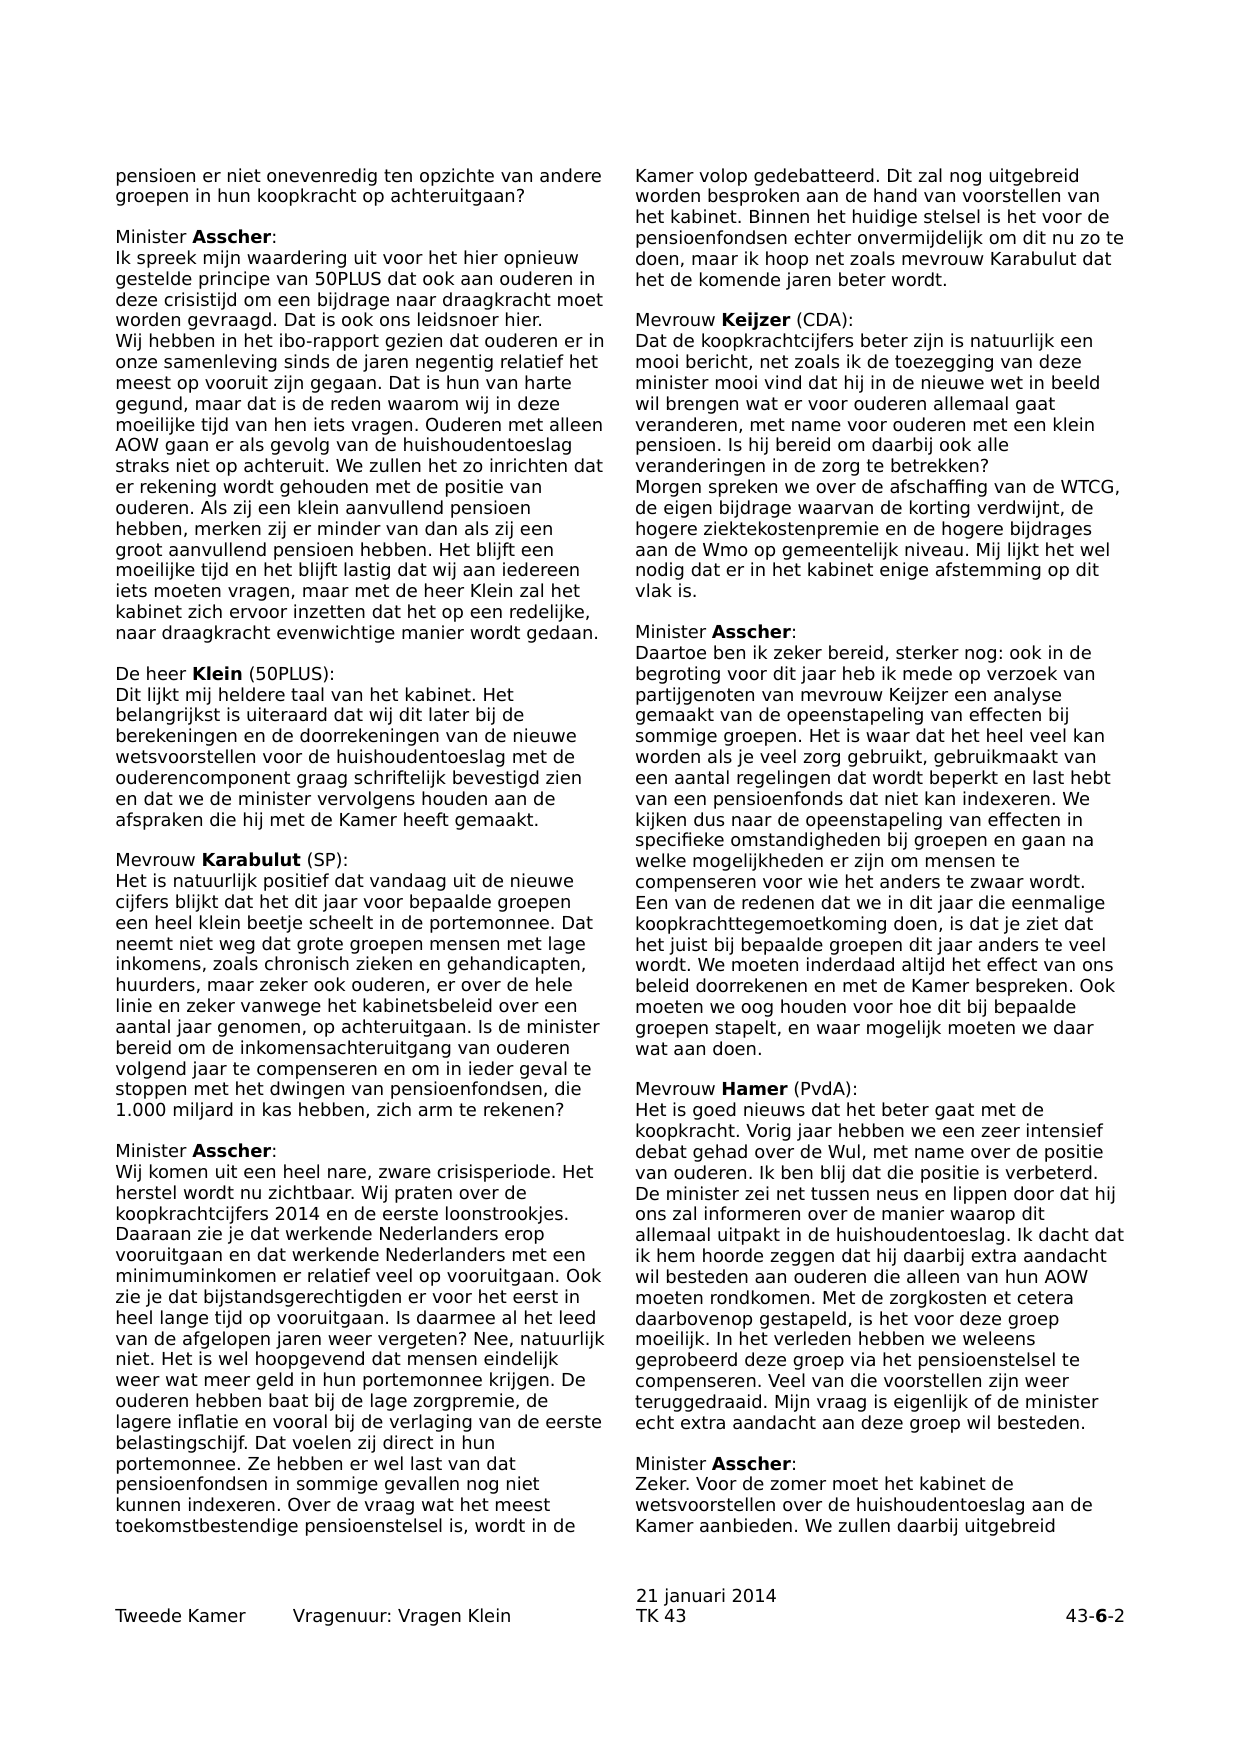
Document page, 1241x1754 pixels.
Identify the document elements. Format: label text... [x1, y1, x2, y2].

text Wij hebben in het ibo-rapport gezien dat ouderen er in onze samenleving sinds de jaren negentig relatief het meest op vooruit zijn gegaan. Dat is hun van harte gegund, maar dat is de reden waarom wij in deze moeilijke tijd van hen iets vragen. Ouderen met alleen AOW gaan er als gevolg van de huishoudentoeslag straks niet op achteruit. We zullen het zo inrichten dat er rekening wordt gehouden met de positie van ouderen. Als zij een klein aanvullend pensioen hebben, merken zij er minder van dan als zij een groot aanvullend pensioen hebben. Het blijft een moeilijke tijd en het blijft lastig dat wij aan iedereen iets moeten vragen, maar met de heer Klein zal het kabinet zich ervoor inzetten dat het op een redelijke, naar draagkracht evenwichtige manier wordt gedaan. [115, 331, 605, 643]
text Dat de koopkrachtcijfers beter zijn is natuurlijk een mooi bericht, net zoals ik de toezegging van deze minister mooi vind dat hij in de nieuwe wet in beeld wil brengen wat er voor ouderen allemaal gaat veranderen, met name voor ouderen met een klein pensioen. Is hij bereid om daarbij ook alle veranderingen in de zorg te betrekken? [635, 331, 1125, 477]
text Daartoe ben ik zeker bereid, sterker nog: ook in de begroting voor dit jaar heb ik mede op verzoek van partijgenoten van mevrouw Keijzer een analyse gemaakt van de opeenstapeling van effecten bij sommige groepen. Het is waar dat het heel veel kan worden als je veel zorg gebruikt, gebruikmaakt van een aantal regelingen dat wordt beperkt en last hebt van een pensioenfonds dat niet kan indexeren. We kijken dus naar de opeenstapeling van effecten in specifieke omstandigheden bij groepen en gaan na welke mogelijkheden er zijn om mensen te compenseren voor wie het anders te zwaar wordt. Een van de redenen dat we in dit jaar die eenmalige koopkrachttegemoetkoming doen, is dat je ziet dat het juist bij bepaalde groepen dit jaar anders te veel wordt. We moeten inderdaad altijd het effect van ons beleid doorrekenen en met de Kamer bespreken. Ook moeten we oog houden voor hoe dit bij bepaalde groepen stapelt, en waar mogelijk moeten we daar wat aan doen. [635, 643, 1125, 1059]
text Minister Asscher: [635, 1453, 1125, 1474]
text Morgen spreken we over de afschaffing van de WTCG, de eigen bijdrage waarvan de korting verdwijnt, de hogere ziektekostenpremie en de hogere bijdrages aan de Wmo op gemeentelijk niveau. Mij lijkt het wel nodig dat er in het kabinet enige afstemming op dit vlak is. [635, 477, 1125, 602]
text Het is goed nieuws dat het beter gaat met de koopkracht. Vorig jaar hebben we een zeer intensief debat gehad over de Wul, met name over de positie van ouderen. Ik ben blij dat die positie is verbeterd. De minister zei net tussen neus en lippen door dat hij ons zal informeren over de manier waarop dit allemaal uitpakt in de huishoudentoeslag. Ik dacht dat ik hem hoorde zeggen dat hij daarbij extra aandacht wil besteden aan ouderen die alleen van hun AOW moeten rondkomen. Met de zorgkosten et cetera daarbovenop gestapeld, is het voor deze groep moeilijk. In het verleden hebben we weleens geprobeerd deze groep via het pensioenstelsel te compenseren. Veel van die voorstellen zijn weer teruggedraaid. Mijn vraag is eigenlijk of de minister echt extra aandacht aan deze groep wil besteden. [635, 1100, 1125, 1433]
text Minister Asscher: [115, 1141, 605, 1162]
text Mevrouw Hamer (PvdA): [635, 1079, 1125, 1100]
text Wij komen uit een heel nare, zware crisisperiode. Het herstel wordt nu zichtbaar. Wij praten over de koopkrachtcijfers 2014 en de eerste loonstrookjes. Daaraan zie je dat werkende Nederlanders erop vooruitgaan en dat werkende Nederlanders met een minimuminkomen er relatief veel op vooruitgaan. Ook zie je dat bijstandsgerechtigden er voor het eerst in heel lange tijd op vooruitgaan. Is daarmee al het leed van de afgelopen jaren weer vergeten? Nee, natuurlijk niet. Het is wel hoopgevend dat mensen eindelijk weer wat meer geld in hun portemonnee krijgen. De ouderen hebben baat bij de lage zorgpremie, de lagere inflatie en vooral bij de verlaging van de eerste belastingschijf. Dat voelen zij direct in hun portemonnee. Ze hebben er wel last van dat pensioenfondsen in sommige gevallen nog niet kunnen indexeren. Over de vraag wat het meest toekomstbestendige pensioenstelsel is, wordt in de [115, 1162, 605, 1537]
text Mevrouw Keijzer (CDA): [635, 310, 1125, 331]
text De heer Klein (50PLUS): [115, 663, 605, 684]
text Mevrouw Karabulut (SP): [115, 850, 605, 871]
text pensioen er niet onevenredig ten opzichte van andere groepen in hun koopkracht op achteruitgaan? [115, 165, 605, 207]
text Minister Asscher: [115, 227, 605, 248]
text Kamer volop gedebatteerd. Dit zal nog uitgebreid worden besproken aan de hand van voorstellen van het kabinet. Binnen het huidige stelsel is het voor de pensioenfondsen echter onvermijdelijk om dit nu zo te doen, maar ik hoop net zoals mevrouw Karabulut dat het de komende jaren beter wordt. [635, 165, 1125, 290]
text Zeker. Voor de zomer moet het kabinet de wetsvoorstellen over de huishoudentoeslag aan de Kamer aanbieden. We zullen daarbij uitgebreid [635, 1474, 1125, 1537]
text Het is natuurlijk positief dat vandaag uit de nieuwe cijfers blijkt dat het dit jaar voor bepaalde groepen een heel klein beetje scheelt in de portemonnee. Dat neemt niet weg dat grote groepen mensen met lage inkomens, zoals chronisch zieken en gehandicapten, huurders, maar zeker ook ouderen, er over de hele linie en zeker vanwege het kabinetsbeleid over een aantal jaar genomen, op achteruitgaan. Is de minister bereid om de inkomensachteruitgang van ouderen volgend jaar te compenseren en om in ieder geval te stoppen met het dwingen van pensioenfondsen, die 1.000 miljard in kas hebben, zich arm te rekenen? [115, 871, 605, 1121]
text Ik spreek mijn waardering uit voor het hier opnieuw gestelde principe van 50PLUS dat ook aan ouderen in deze crisistijd om een bijdrage naar draagkracht moet worden gevraagd. Dat is ook ons leidsnoer hier. [115, 248, 605, 331]
text Minister Asscher: [635, 622, 1125, 643]
text Dit lijkt mij heldere taal van het kabinet. Het belangrijkst is uiteraard dat wij dit later bij de berekeningen en de doorrekeningen van de nieuwe wetsvoorstellen voor de huishoudentoeslag met de ouderencomponent graag schriftelijk bevestigd zien en dat we de minister vervolgens houden aan de afspraken die hij met de Kamer heeft gemaakt. [115, 684, 605, 830]
